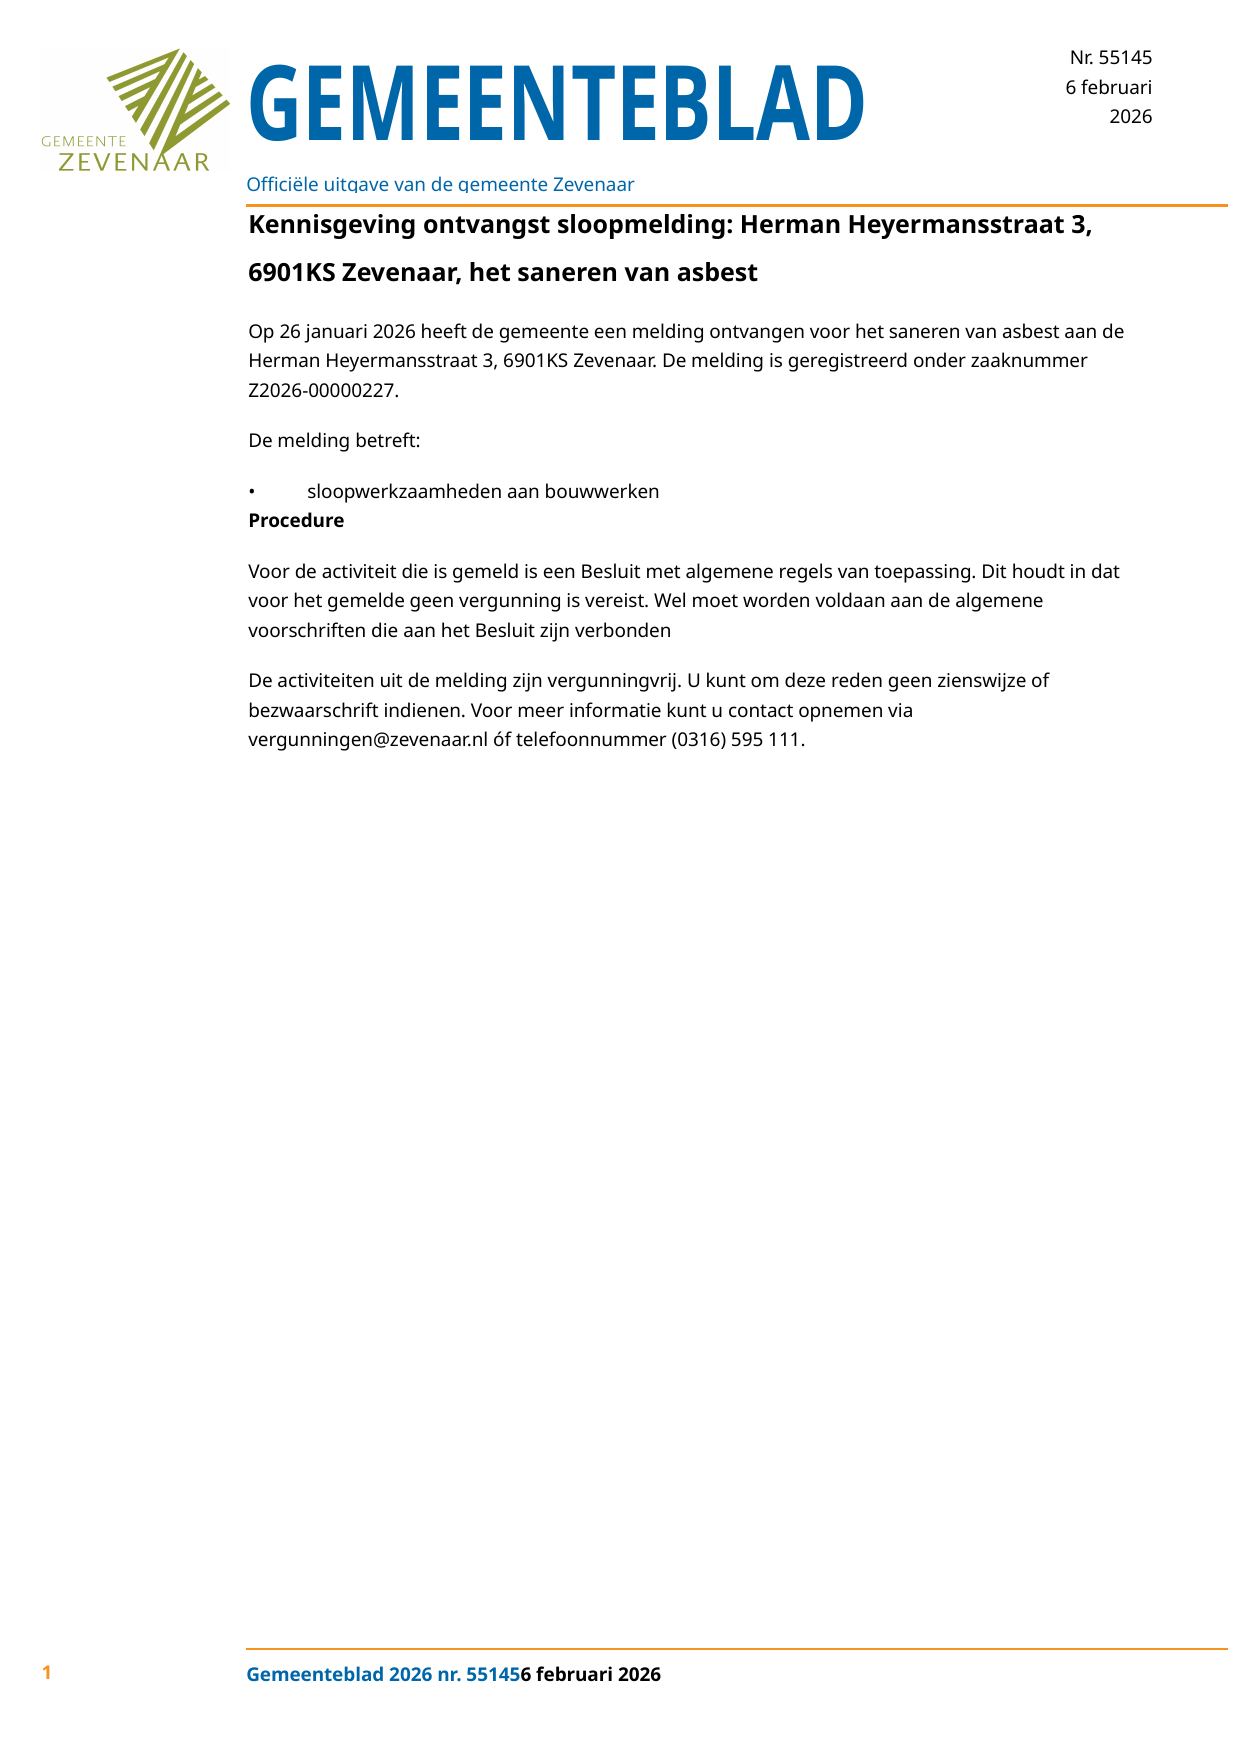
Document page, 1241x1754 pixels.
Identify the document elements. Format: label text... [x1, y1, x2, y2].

text Kennisgeving ontvangst sloopmelding: Herman Heyermansstraat 3, 6901KS Zevenaar, het saneren van asbest [248, 207, 1152, 288]
text Procedure [248, 507, 1152, 533]
text De activiteiten uit de melding zijn vergunningvrij. U kunt om deze reden geen zienswijze of bezwaarschrift indienen. Voor meer informatie kunt u contact opnemen via vergunningen@zevenaar.nl óf telefoonnummer (0316) 595 111. [248, 667, 1152, 752]
text Op 26 januari 2026 heeft de gemeente een melding ontvangen voor het saneren van asbest aan de Herman Heyermansstraat 3, 6901KS Zevenaar. De melding is geregistreerd onder zaaknummer Z2026-00000227. [248, 318, 1152, 403]
picture [41, 47, 231, 172]
list sloopwerkzaamheden aan bouwwerken [248, 478, 1152, 504]
text De melding betreft: [248, 427, 1152, 453]
text Voor de activiteit die is gemeld is een Besluit met algemene regels van toepassing. Dit houdt in dat voor het gemelde geen vergunning is vereist. Wel moet worden voldaan aan de algemene voorschriften die aan het Besluit zijn verbonden [248, 558, 1152, 643]
